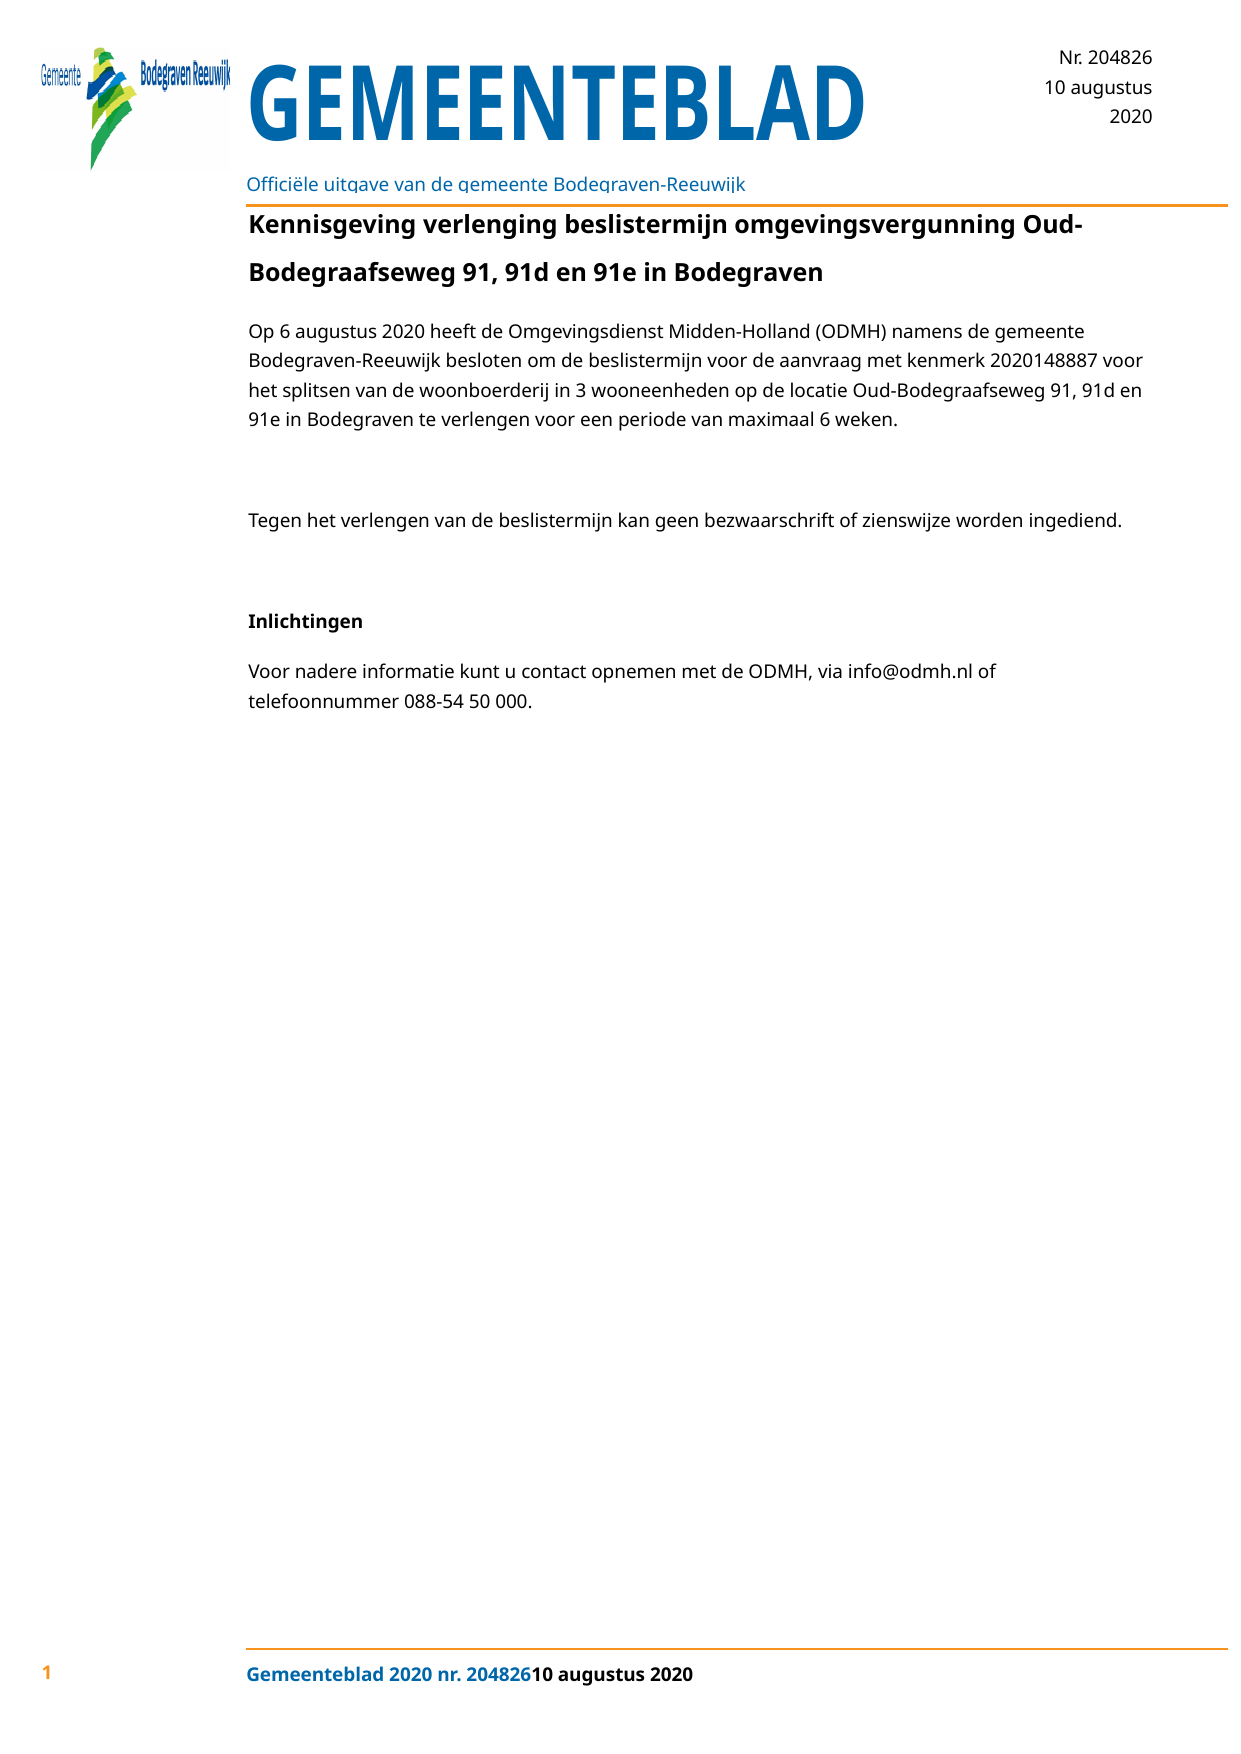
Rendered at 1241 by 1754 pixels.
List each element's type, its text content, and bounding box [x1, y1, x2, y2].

text Voor nadere informatie kunt u contact opnemen met de ODMH, via info@odmh.nl of telefoonnummer 088-54 50 000. [248, 659, 1152, 714]
text Kennisgeving verlenging beslistermijn omgevingsvergunning Oud-Bodegraafseweg 91, 91d en 91e in Bodegraven [248, 207, 1152, 288]
text Inlichtingen [248, 608, 1152, 634]
picture [41, 47, 231, 172]
text Tegen het verlengen van de beslistermijn kan geen bezwaarschrift of zienswijze worden ingediend. [248, 507, 1152, 533]
text Op 6 augustus 2020 heeft de Omgevingsdienst Midden-Holland (ODMH) namens de gemeente Bodegraven-Reeuwijk besloten om de beslistermijn voor de aanvraag met kenmerk 2020148887 voor het splitsen van de woonboerderij in 3 wooneenheden op de locatie Oud-Bodegraafseweg 91, 91d en 91e in Bodegraven te verlengen voor een periode van maximaal 6 weken. [248, 318, 1152, 432]
